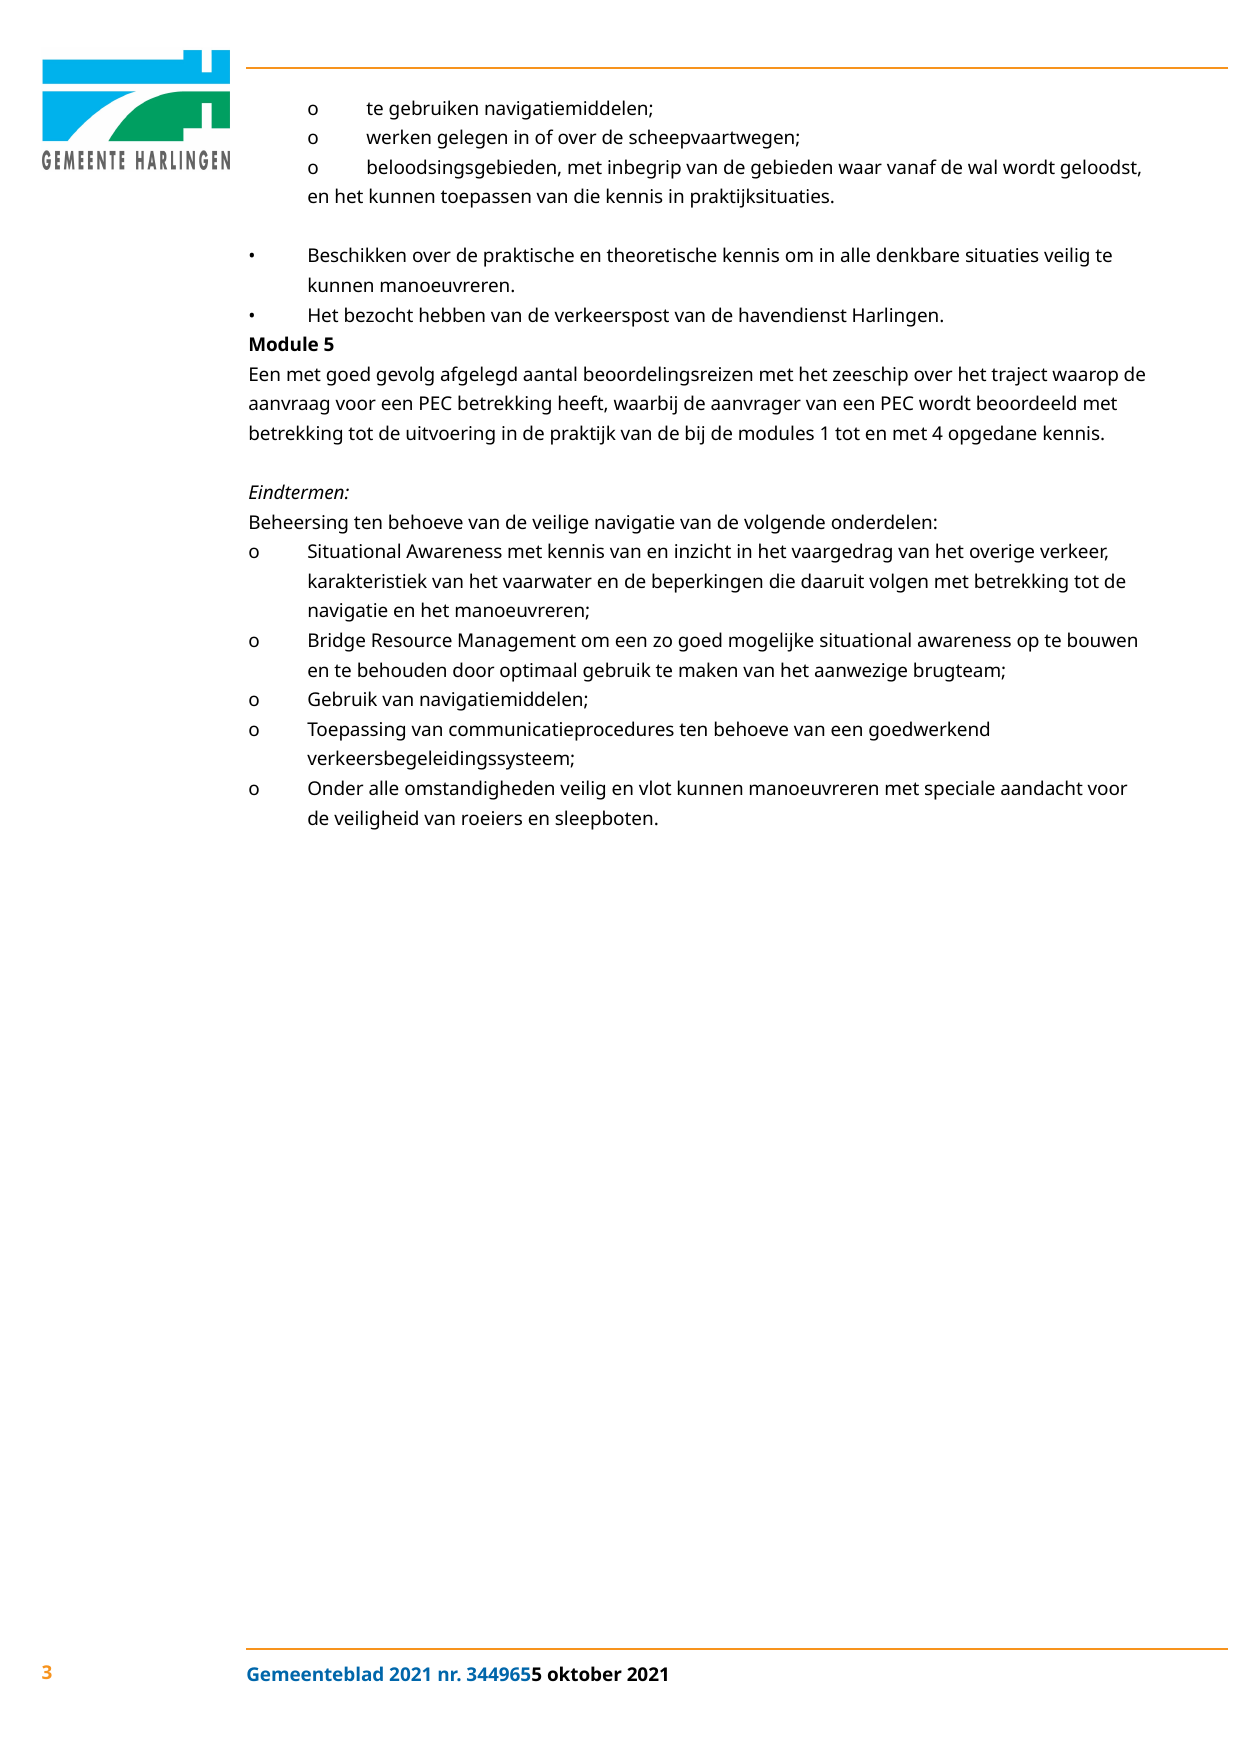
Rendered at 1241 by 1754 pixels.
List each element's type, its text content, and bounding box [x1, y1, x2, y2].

list te gebruiken navigatiemiddelen; [307, 95, 1152, 121]
list beloodsingsgebieden, met inbegrip van de gebieden waar vanaf de wal wordt geloodst, [307, 154, 1152, 180]
list en het kunnen toepassen van die kennis in praktijksituaties. [248, 183, 1152, 209]
text Eindtermen: [248, 479, 1152, 505]
list Bridge Resource Management om een zo goed mogelijke situational awareness op te bouwen en te behouden door optimaal gebruik te maken van het aanwezige brugteam; [248, 627, 1152, 683]
list werken gelegen in of over de scheepvaartwegen; [307, 124, 1152, 150]
picture [41, 47, 231, 172]
list Onder alle omstandigheden veilig en vlot kunnen manoeuvreren met speciale aandacht voor de veiligheid van roeiers en sleepboten. [248, 775, 1152, 831]
list Beschikken over de praktische en theoretische kennis om in alle denkbare situaties veilig te kunnen manoeuvreren. [248, 243, 1152, 298]
list Gebruik van navigatiemiddelen; [248, 686, 1152, 712]
text Module 5 [248, 331, 1152, 357]
text Beheersing ten behoeve van de veilige navigatie van de volgende onderdelen: [248, 509, 1152, 535]
list Toepassing van communicatieprocedures ten behoeve van een goedwerkend verkeersbegeleidingssysteem; [248, 716, 1152, 771]
list Situational Awareness met kennis van en inzicht in het vaargedrag van het overige verkeer, karakteristiek van het vaarwater en de beperkingen die daaruit volgen met betrekking tot de navigatie en het manoeuvreren; [248, 538, 1152, 623]
list Het bezocht hebben van de verkeerspost van de havendienst Harlingen. [248, 302, 1152, 328]
text Een met goed gevolg afgelegd aantal beoordelingsreizen met het zeeschip over het traject waarop de aanvraag voor een PEC betrekking heeft, waarbij de aanvrager van een PEC wordt beoordeeld met betrekking tot de uitvoering in de praktijk van de bij de modules 1 tot en met 4 opgedane kennis. [248, 361, 1152, 446]
